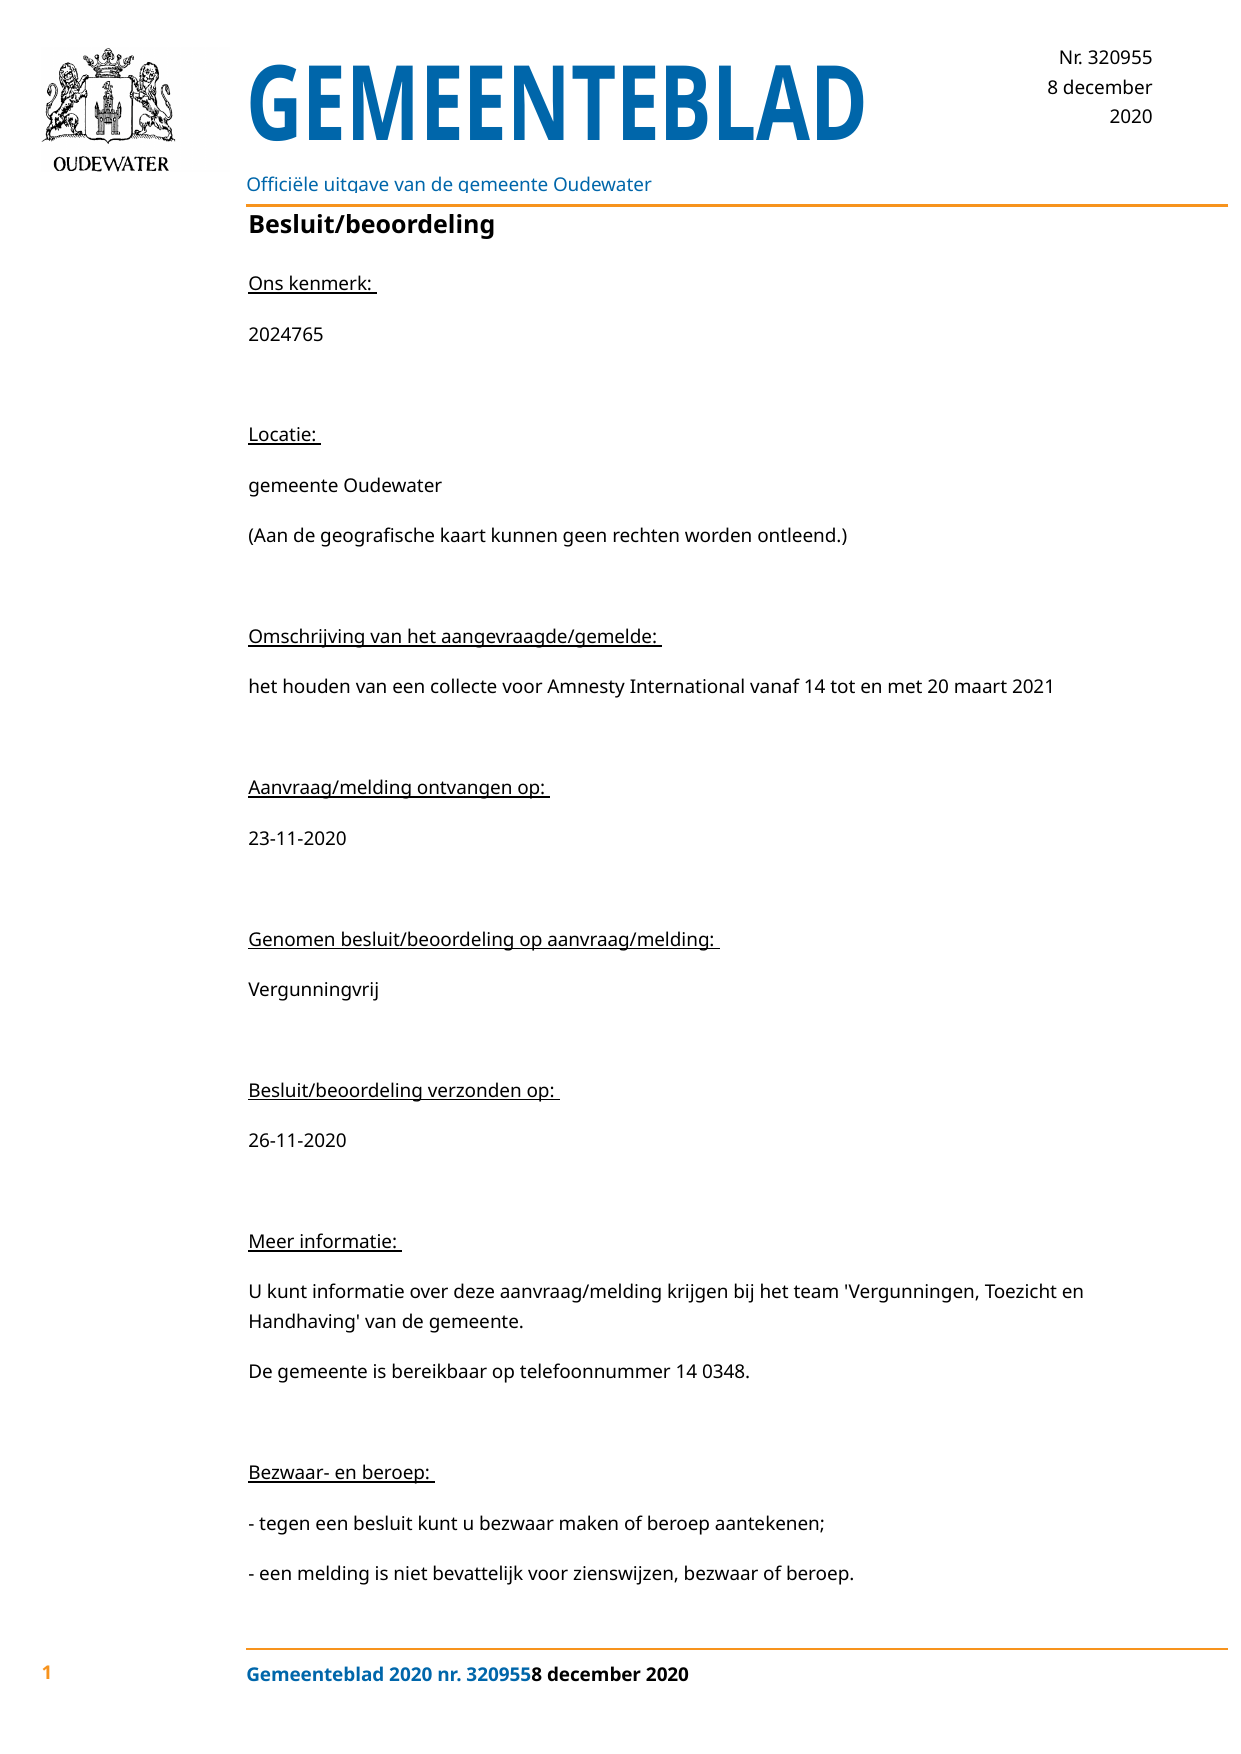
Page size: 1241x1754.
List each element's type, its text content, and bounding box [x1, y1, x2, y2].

text Meer informatie: [248, 1228, 1152, 1254]
text Besluit/beoordeling verzonden op: [248, 1077, 1152, 1103]
text Aanvraag/melding ontvangen op: [248, 774, 1152, 800]
text gemeente Oudewater [248, 472, 1152, 498]
text - een melding is niet bevattelijk voor zienswijzen, bezwaar of beroep. [248, 1560, 1152, 1586]
text 23-11-2020 [248, 825, 1152, 851]
text Genomen besluit/beoordeling op aanvraag/melding: [248, 926, 1152, 951]
text 2024765 [248, 321, 1152, 346]
text (Aan de geografische kaart kunnen geen rechten worden ontleend.) [248, 522, 1152, 548]
text Vergunningvrij [248, 976, 1152, 1002]
text 26-11-2020 [248, 1127, 1152, 1153]
text Ons kenmerk: [248, 270, 1152, 296]
text - tegen een besluit kunt u bezwaar maken of beroep aantekenen; [248, 1510, 1152, 1536]
text Bezwaar- en beroep: [248, 1459, 1152, 1485]
text Locatie: [248, 422, 1152, 447]
text De gemeente is bereikbaar op telefoonnummer 14 0348. [248, 1359, 1152, 1384]
text U kunt informatie over deze aanvraag/melding krijgen bij het team 'Vergunningen, Toezicht en Handhaving' van de gemeente. [248, 1279, 1152, 1334]
text Omschrijving van het aangevraagde/gemelde: [248, 623, 1152, 649]
text Besluit/beoordeling [248, 207, 1152, 241]
picture [41, 47, 231, 172]
text het houden van een collecte voor Amnesty International vanaf 14 tot en met 20 maart 2021 [248, 674, 1152, 699]
